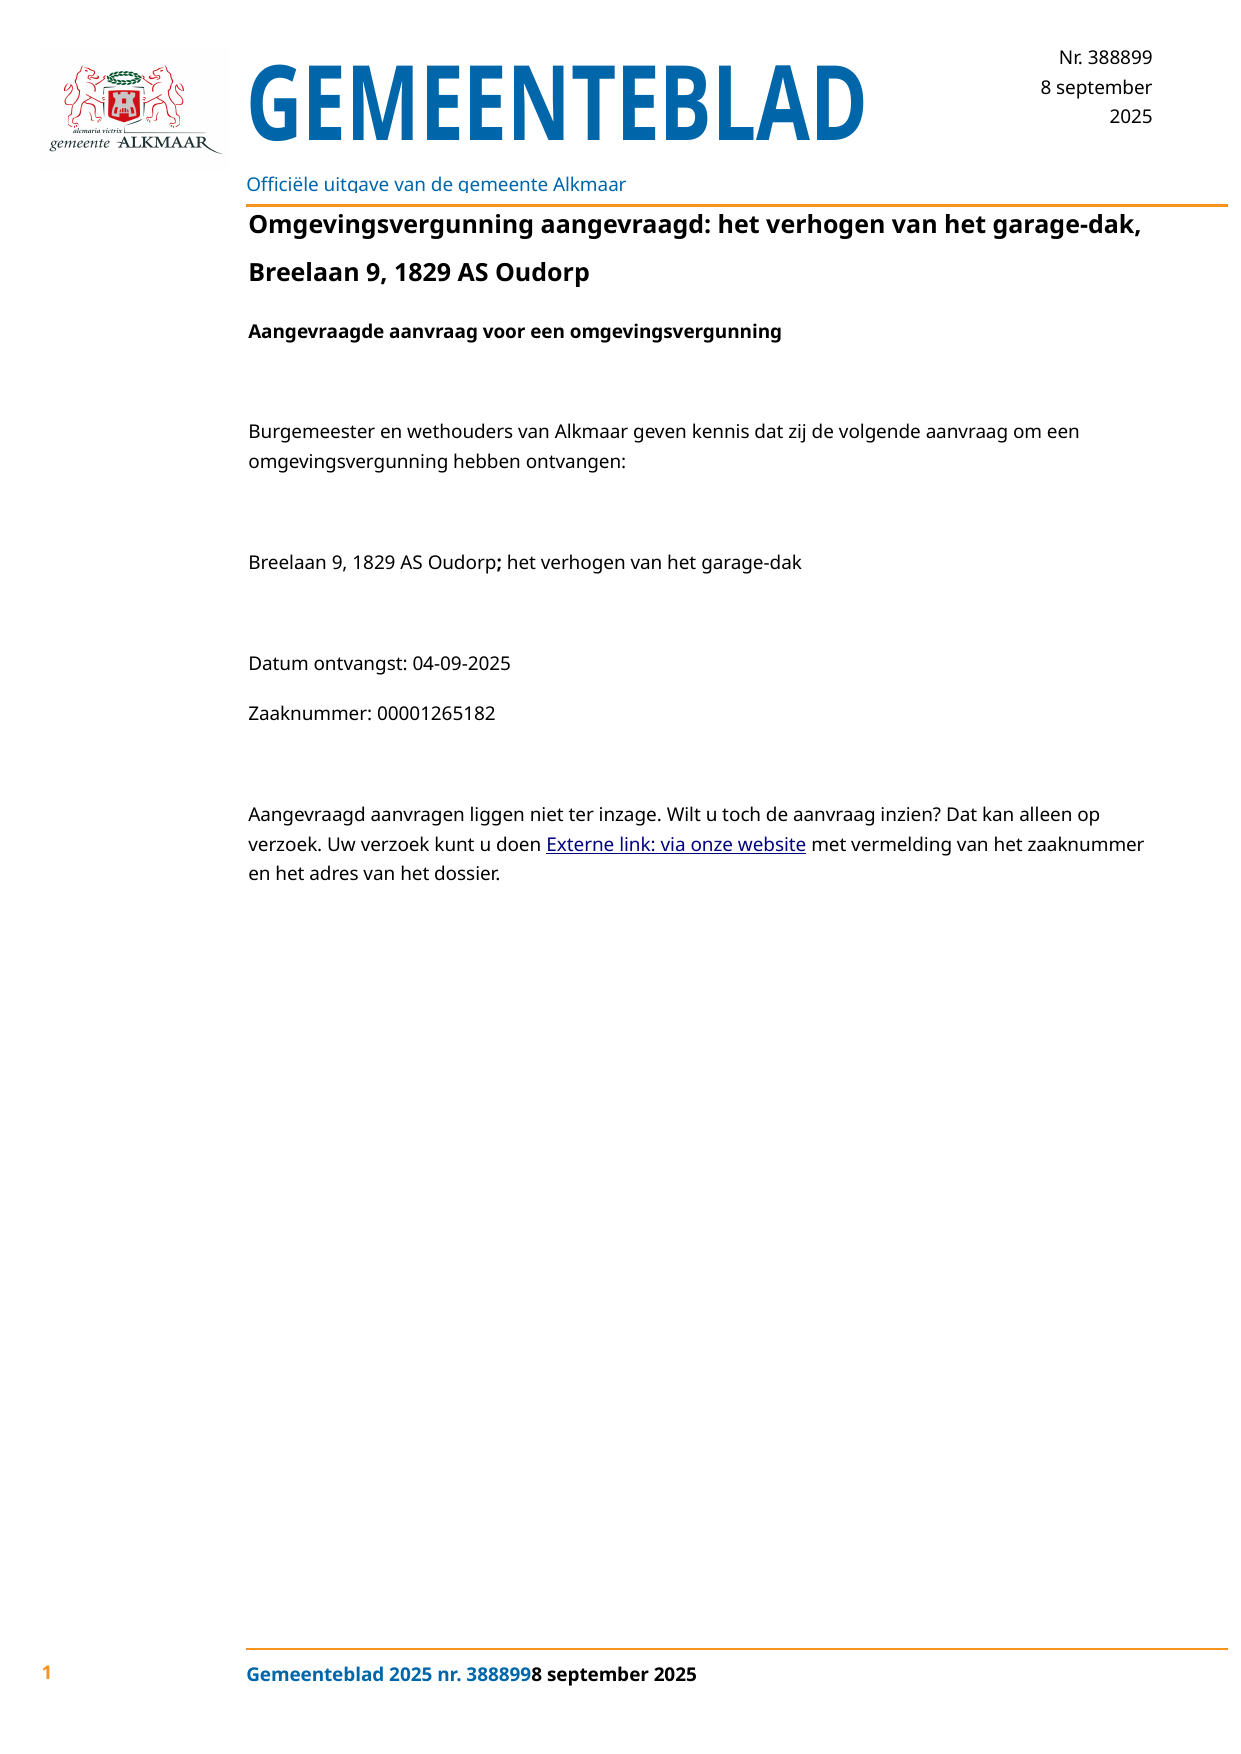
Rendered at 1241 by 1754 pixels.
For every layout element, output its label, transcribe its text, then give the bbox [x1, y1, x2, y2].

text Burgemeester en wethouders van Alkmaar geven kennis dat zij de volgende aanvraag om een omgevingsvergunning hebben ontvangen: [248, 419, 1152, 474]
text Omgevingsvergunning aangevraagd: het verhogen van het garage-dak, Breelaan 9, 1829 AS Oudorp [248, 207, 1152, 288]
text Zaaknummer: 00001265182 [248, 700, 1152, 726]
text Datum ontvangst: 04-09-2025 [248, 650, 1152, 676]
picture [41, 47, 231, 172]
text Breelaan 9, 1829 AS Oudorp; het verhogen van het garage-dak [248, 549, 1152, 575]
text Aangevraagde aanvraag voor een omgevingsvergunning [248, 318, 1152, 344]
text Aangevraagd aanvragen liggen niet ter inzage. Wilt u toch de aanvraag inzien? Dat kan alleen op verzoek. Uw verzoek kunt u doen Externe link: via onze website met vermelding van het zaaknummer en het adres van het dossier. [248, 801, 1152, 886]
